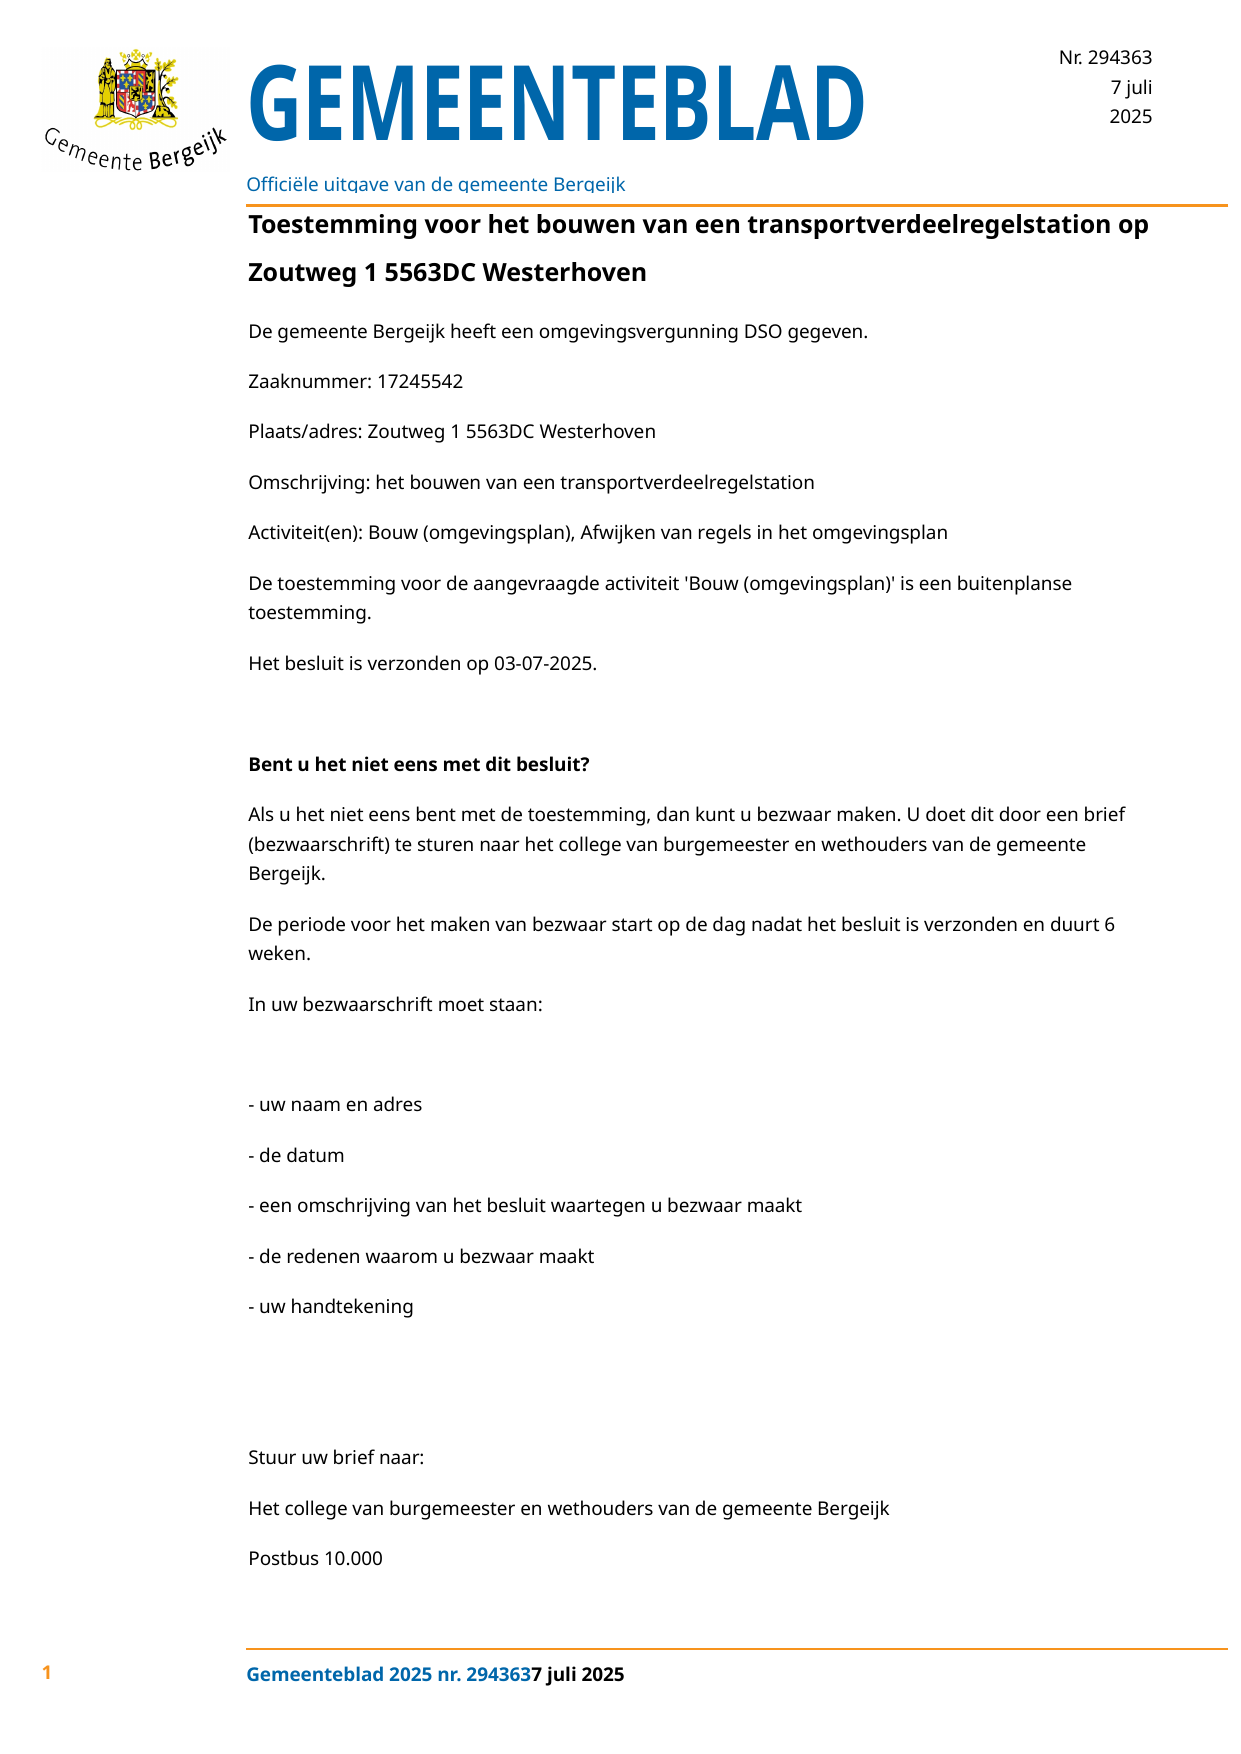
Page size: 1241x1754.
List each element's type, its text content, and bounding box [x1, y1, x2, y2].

text Bent u het niet eens met dit besluit? [248, 751, 1152, 777]
text Stuur uw brief naar: [248, 1444, 1152, 1470]
text Omschrijving: het bouwen van een transportverdeelregelstation [248, 469, 1152, 495]
text Zaaknummer: 17245542 [248, 368, 1152, 394]
text Plaats/adres: Zoutweg 1 5563DC Westerhoven [248, 419, 1152, 444]
text Als u het niet eens bent met de toestemming, dan kunt u bezwaar maken. U doet dit door een brief (bezwaarschrift) te sturen naar het college van burgemeester en wethouders van de gemeente Bergeijk. [248, 801, 1152, 886]
text Het college van burgemeester en wethouders van de gemeente Bergeijk [248, 1495, 1152, 1521]
text Het besluit is verzonden op 03-07-2025. [248, 650, 1152, 676]
text Activiteit(en): Bouw (omgevingsplan), Afwijken van regels in het omgevingsplan [248, 519, 1152, 545]
text - uw handtekening [248, 1293, 1152, 1319]
text - een omschrijving van het besluit waartegen u bezwaar maakt [248, 1192, 1152, 1218]
text Toestemming voor het bouwen van een transportverdeelregelstation op Zoutweg 1 5563DC Westerhoven [248, 207, 1152, 288]
text In uw bezwaarschrift moet staan: [248, 991, 1152, 1017]
text De periode voor het maken van bezwaar start op de dag nadat het besluit is verzonden en duurt 6 weken. [248, 911, 1152, 966]
text - uw naam en adres [248, 1092, 1152, 1117]
text Postbus 10.000 [248, 1545, 1152, 1571]
text De toestemming voor de aangevraagde activiteit 'Bouw (omgevingsplan)' is een buitenplanse toestemming. [248, 570, 1152, 625]
text De gemeente Bergeijk heeft een omgevingsvergunning DSO gegeven. [248, 318, 1152, 344]
text - de datum [248, 1142, 1152, 1168]
picture [41, 47, 231, 172]
text - de redenen waarom u bezwaar maakt [248, 1243, 1152, 1269]
